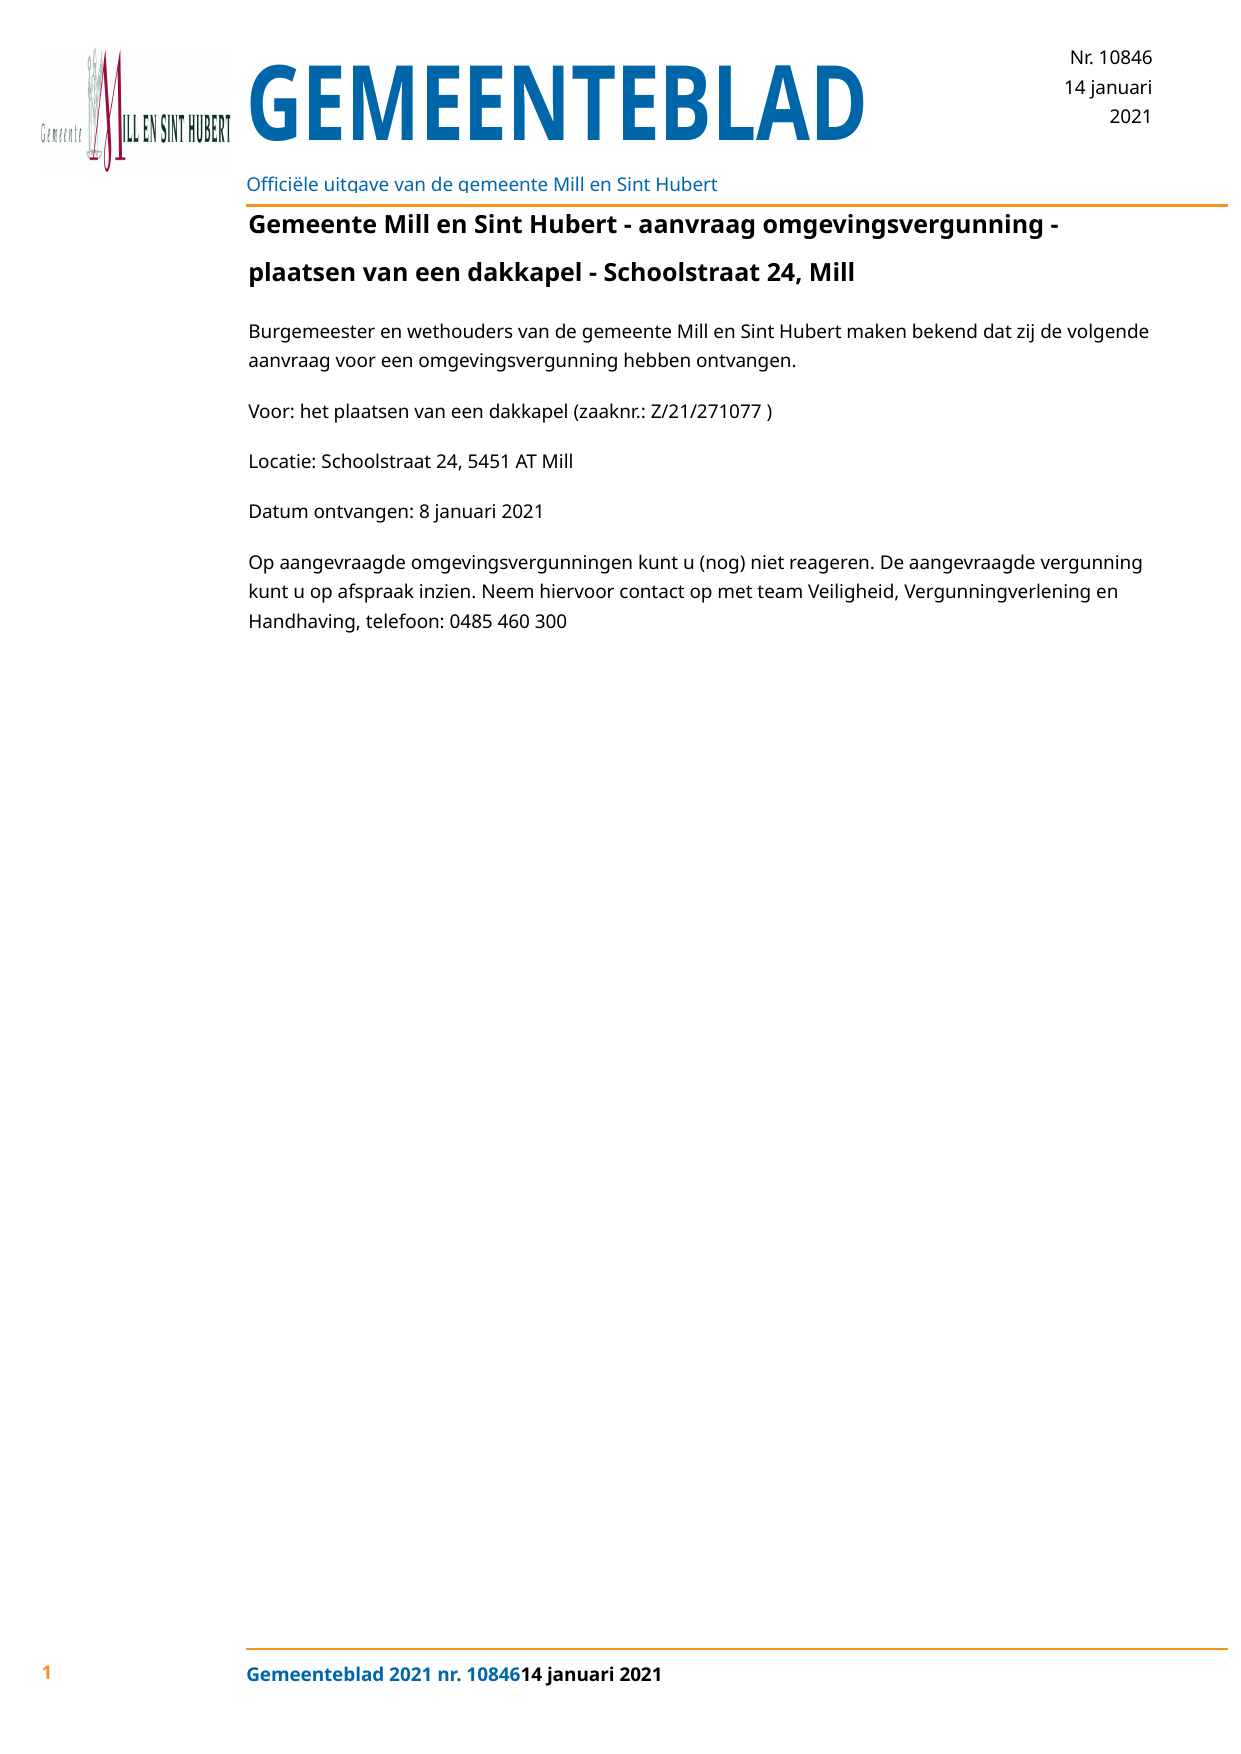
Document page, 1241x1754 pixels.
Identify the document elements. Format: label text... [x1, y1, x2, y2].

text Locatie: Schoolstraat 24, 5451 AT Mill [248, 448, 1152, 474]
text Gemeente Mill en Sint Hubert - aanvraag omgevingsvergunning - plaatsen van een dakkapel - Schoolstraat 24, Mill [248, 207, 1152, 288]
text Op aangevraagde omgevingsvergunningen kunt u (nog) niet reageren. De aangevraagde vergunning kunt u op afspraak inzien. Neem hiervoor contact op met team Veiligheid, Vergunningverlening en Handhaving, telefoon: 0485 460 300 [248, 549, 1152, 634]
picture [41, 47, 231, 172]
text Burgemeester en wethouders van de gemeente Mill en Sint Hubert maken bekend dat zij de volgende aanvraag voor een omgevingsvergunning hebben ontvangen. [248, 318, 1152, 373]
text Voor: het plaatsen van een dakkapel (zaaknr.: Z/21/271077 ) [248, 398, 1152, 424]
text Datum ontvangen: 8 januari 2021 [248, 499, 1152, 524]
